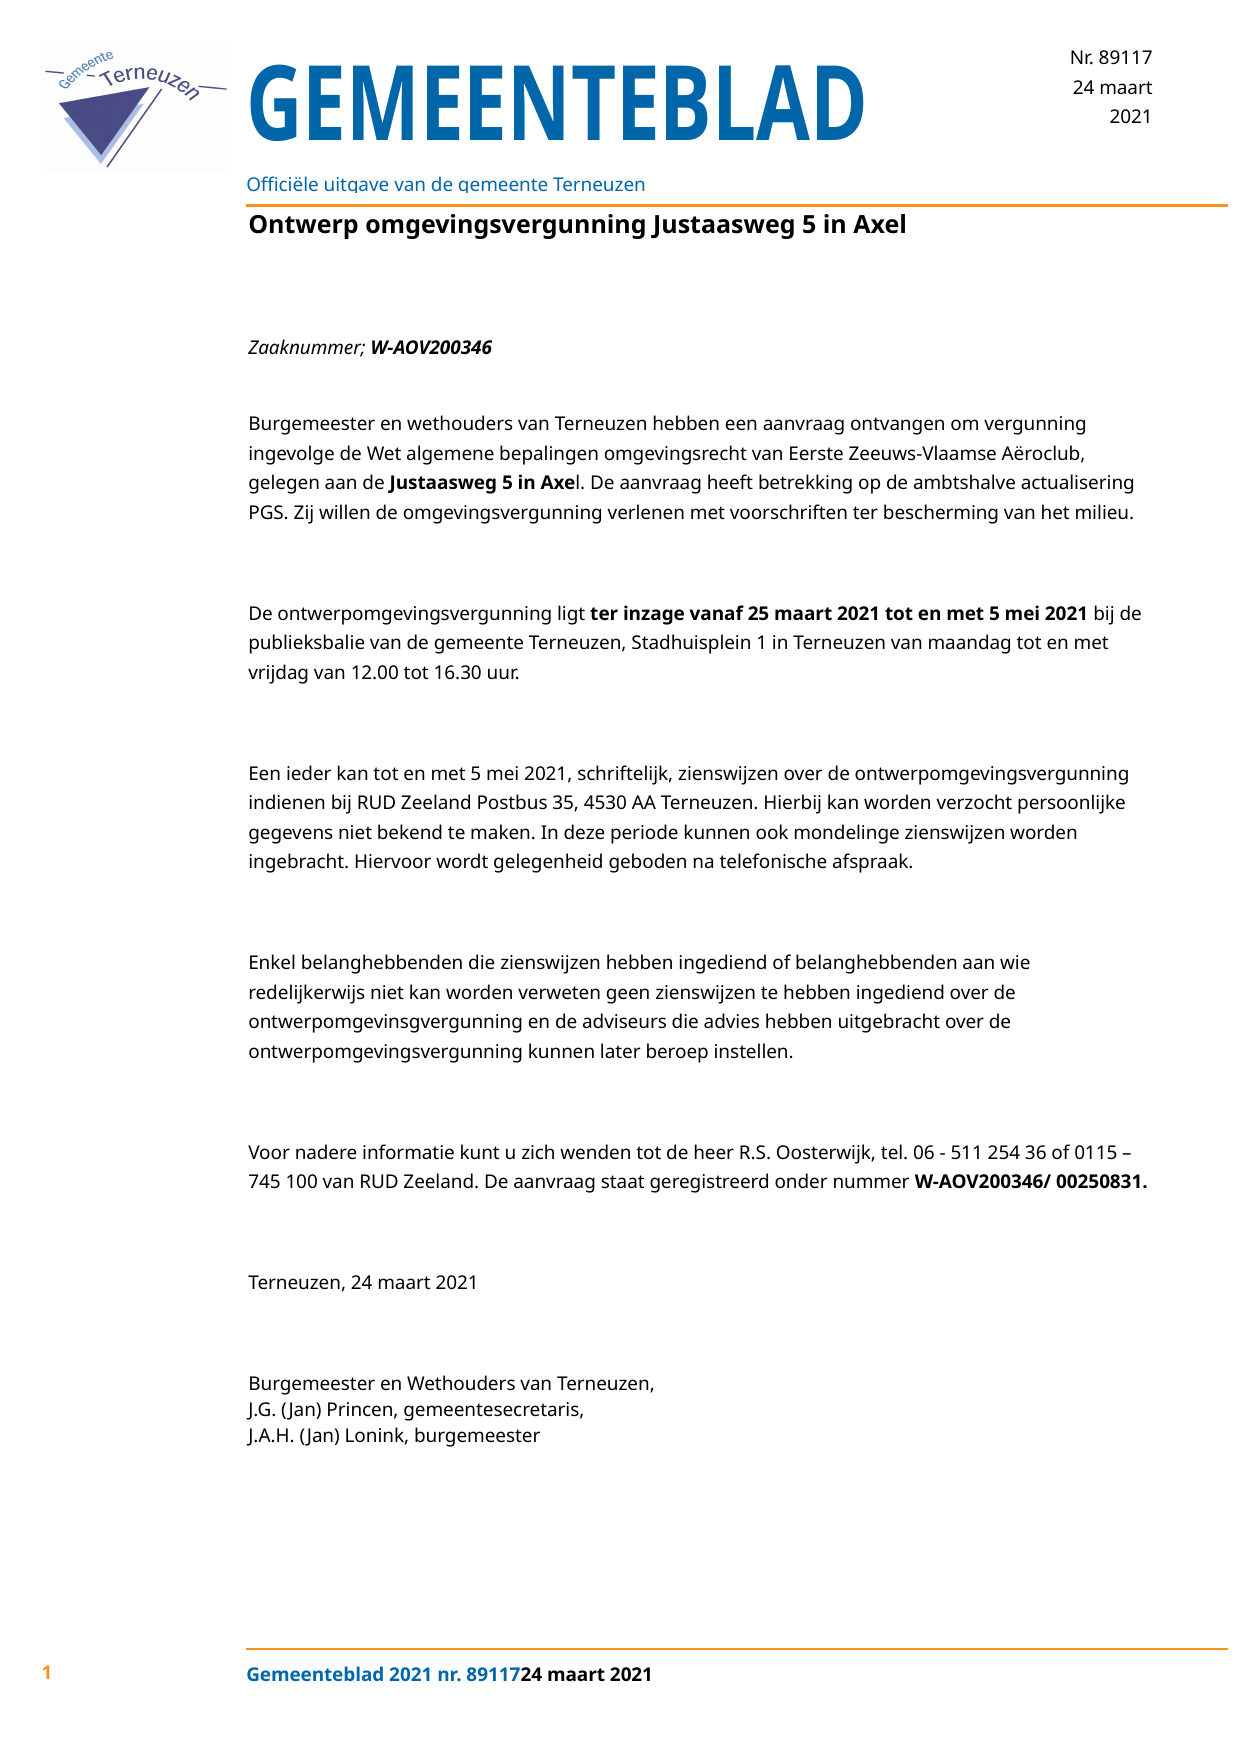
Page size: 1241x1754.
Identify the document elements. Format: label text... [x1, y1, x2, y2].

text Ontwerp omgevingsvergunning Justaasweg 5 in Axel [248, 207, 1152, 241]
text De ontwerpomgevingsvergunning ligt ter inzage vanaf 25 maart 2021 tot en met 5 mei 2021 bij de publieksbalie van de gemeente Terneuzen, Stadhuisplein 1 in Terneuzen van maandag tot en met vrijdag van 12.00 tot 16.30 uur. [248, 600, 1152, 685]
table_cell [700, 1396, 1152, 1422]
text Voor nadere informatie kunt u zich wenden tot de heer R.S. Oosterwijk, tel. 06 - 511 254 36 of 0115 – 745 100 van RUD Zeeland. De aanvraag staat geregistreerd onder nummer W-AOV200346/ 00250831. [248, 1139, 1152, 1194]
text Zaaknummer; W-AOV200346 [248, 334, 1152, 360]
text Burgemeester en wethouders van Terneuzen hebben een aanvraag ontvangen om vergunning ingevolge de Wet algemene bepalingen omgevingsrecht van Eerste Zeeuws-Vlaamse Aëroclub, gelegen aan de Justaasweg 5 in Axel. De aanvraag heeft betrekking op de ambtshalve actualisering PGS. Zij willen de omgevingsvergunning verlenen met voorschriften ter bescherming van het milieu. [248, 410, 1152, 525]
table_header Burgemeester en Wethouders van Terneuzen, [248, 1371, 1152, 1396]
table_cell J.G. (Jan) Princen, gemeentesecretaris, [248, 1396, 700, 1422]
table_cell [248, 1448, 700, 1473]
table_cell J.A.H. (Jan) Lonink, burgemeester [248, 1422, 1152, 1448]
text Enkel belanghebbenden die zienswijzen hebben ingediend of belanghebbenden aan wie redelijkerwijs niet kan worden verweten geen zienswijzen te hebben ingediend over de ontwerpomgevinsgvergunning en de adviseurs die advies hebben uitgebracht over de ontwerpomgevingsvergunning kunnen later beroep instellen. [248, 949, 1152, 1064]
table_cell [700, 1448, 1152, 1473]
picture [41, 47, 231, 172]
text Terneuzen, 24 maart 2021 [248, 1269, 1152, 1295]
text Een ieder kan tot en met 5 mei 2021, schriftelijk, zienswijzen over de ontwerpomgevingsvergunning indienen bij RUD Zeeland Postbus 35, 4530 AA Terneuzen. Hierbij kan worden verzocht persoonlijke gegevens niet bekend te maken. In deze periode kunnen ook mondelinge zienswijzen worden ingebracht. Hiervoor wordt gelegenheid geboden na telefonische afspraak. [248, 760, 1152, 874]
